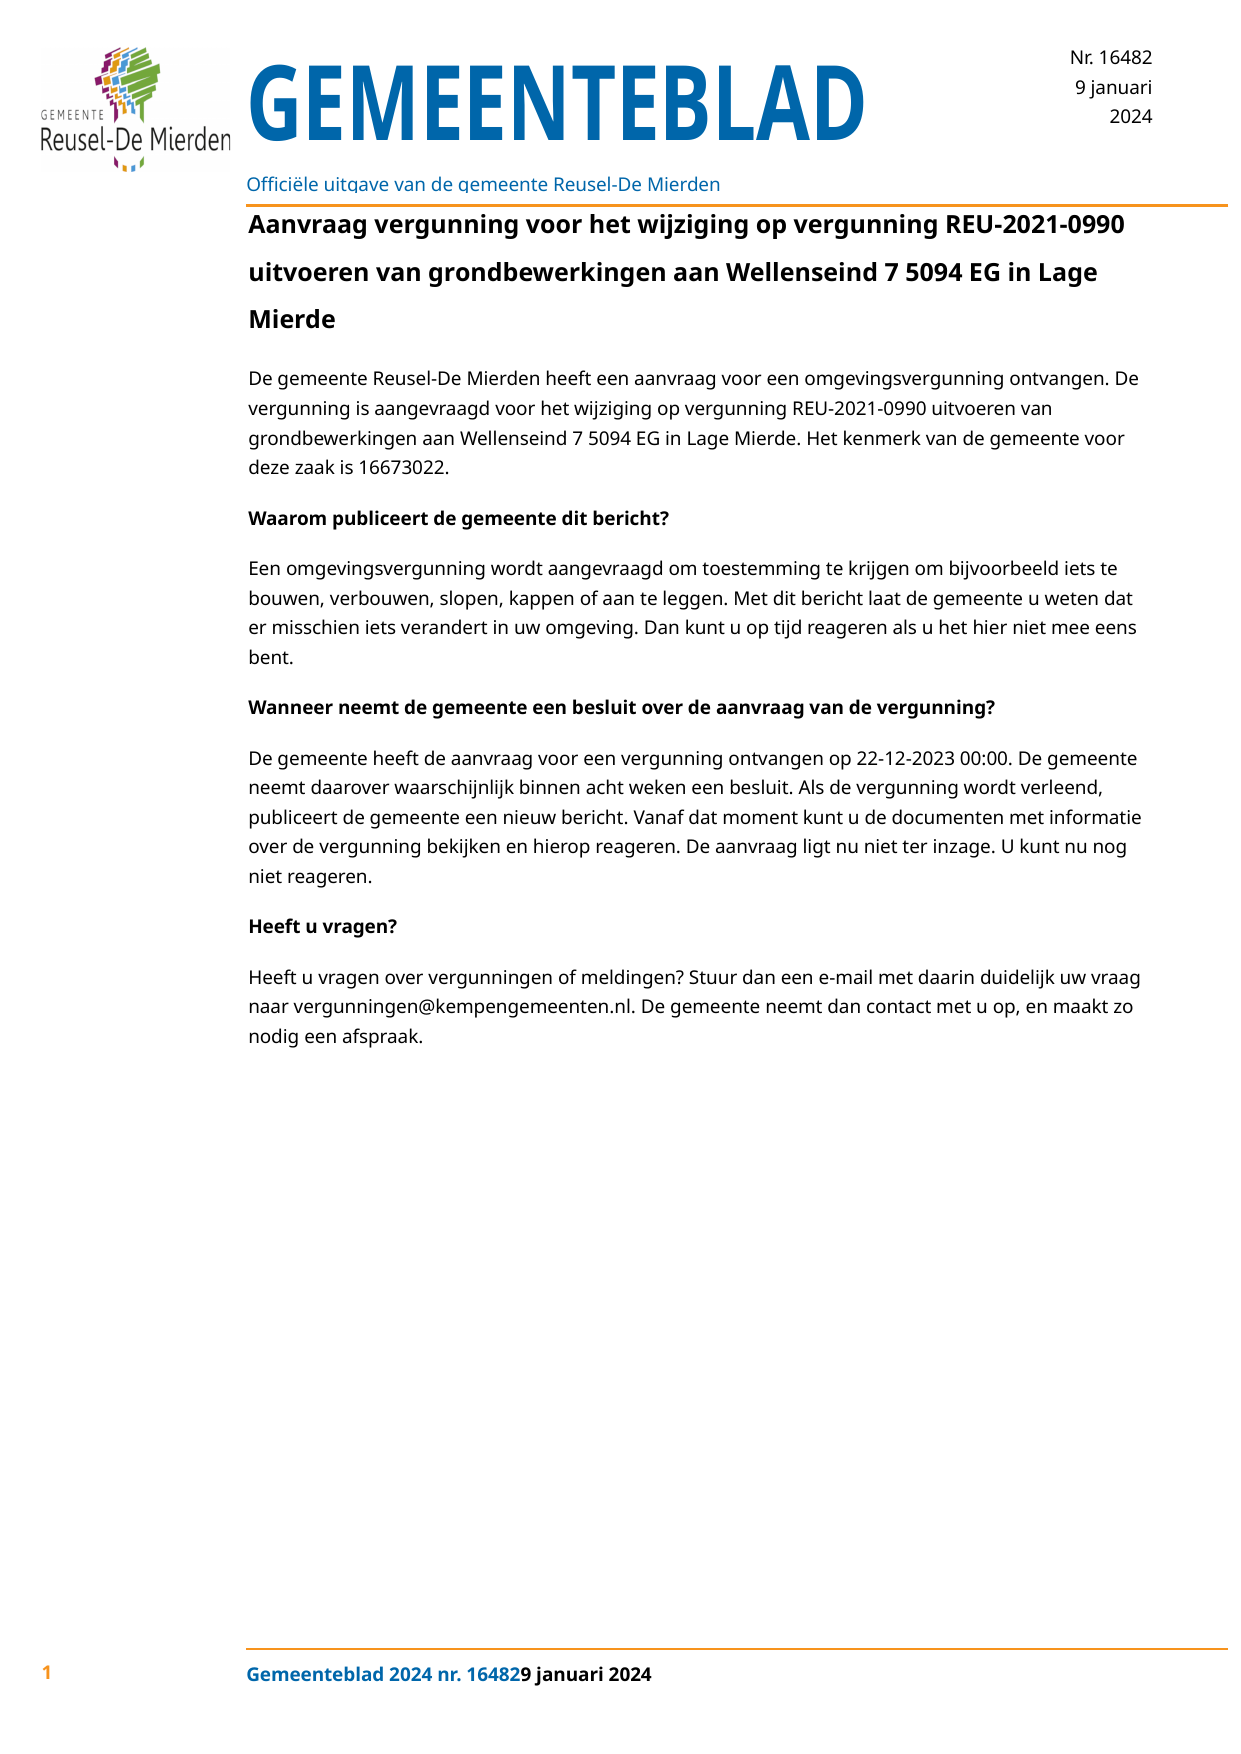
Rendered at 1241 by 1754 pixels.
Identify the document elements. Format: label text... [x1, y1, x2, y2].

text De gemeente Reusel-De Mierden heeft een aanvraag voor een omgevingsvergunning ontvangen. De vergunning is aangevraagd voor het wijziging op vergunning REU-2021-0990 uitvoeren van grondbewerkingen aan Wellenseind 7 5094 EG in Lage Mierde. Het kenmerk van de gemeente voor deze zaak is 16673022. [248, 366, 1152, 480]
text Wanneer neemt de gemeente een besluit over de aanvraag van de vergunning? [248, 694, 1152, 720]
text De gemeente heeft de aanvraag voor een vergunning ontvangen op 22-12-2023 00:00. De gemeente neemt daarover waarschijnlijk binnen acht weken een besluit. Als de vergunning wordt verleend, publiceert de gemeente een nieuw bericht. Vanaf dat moment kunt u de documenten met informatie over de vergunning bekijken en hierop reageren. De aanvraag ligt nu niet ter inzage. U kunt nu nog niet reageren. [248, 745, 1152, 889]
text Heeft u vragen? [248, 913, 1152, 939]
picture [41, 47, 231, 172]
text Een omgevingsvergunning wordt aangevraagd om toestemming te krijgen om bijvoorbeeld iets te bouwen, verbouwen, slopen, kappen of aan te leggen. Met dit bericht laat de gemeente u weten dat er misschien iets verandert in uw omgeving. Dan kunt u op tijd reageren als u het hier niet mee eens bent. [248, 555, 1152, 669]
text Waarom publiceert de gemeente dit bericht? [248, 505, 1152, 530]
text Aanvraag vergunning voor het wijziging op vergunning REU-2021-0990 uitvoeren van grondbewerkingen aan Wellenseind 7 5094 EG in Lage Mierde [248, 207, 1152, 336]
text Heeft u vragen over vergunningen of meldingen? Stuur dan een e-mail met daarin duidelijk uw vraag naar vergunningen@kempengemeenten.nl. De gemeente neemt dan contact met u op, en maakt zo nodig een afspraak. [248, 964, 1152, 1049]
